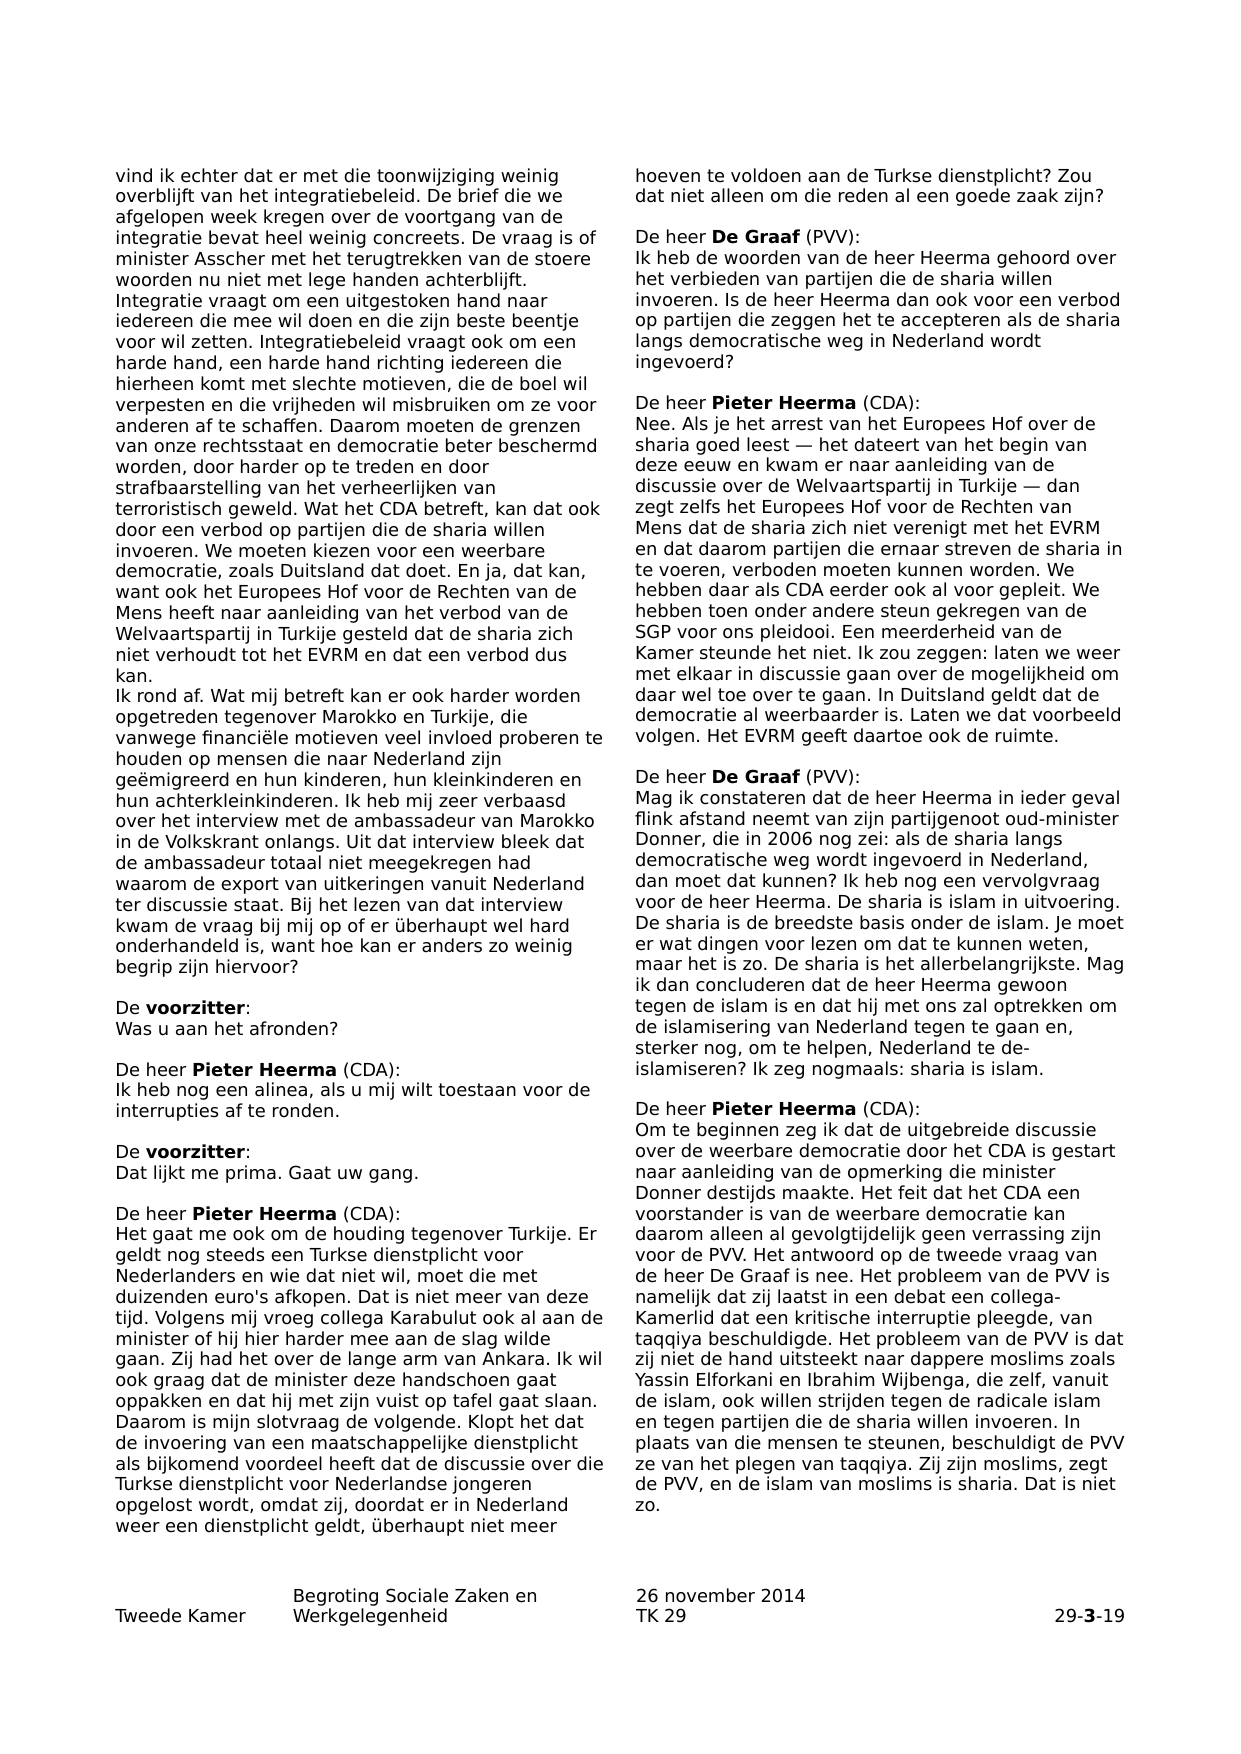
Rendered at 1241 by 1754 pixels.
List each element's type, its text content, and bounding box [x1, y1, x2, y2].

text Nee. Als je het arrest van het Europees Hof over de sharia goed leest — het dateert van het begin van deze eeuw en kwam er naar aanleiding van de discussie over de Welvaartspartij in Turkije — dan zegt zelfs het Europees Hof voor de Rechten van Mens dat de sharia zich niet verenigt met het EVRM en dat daarom partijen die ernaar streven de sharia in te voeren, verboden moeten kunnen worden. We hebben daar als CDA eerder ook al voor gepleit. We hebben toen onder andere steun gekregen van de SGP voor ons pleidooi. Een meerderheid van de Kamer steunde het niet. Ik zou zeggen: laten we weer met elkaar in discussie gaan over de mogelijkheid om daar wel toe over te gaan. In Duitsland geldt dat de democratie al weerbaarder is. Laten we dat voorbeeld volgen. Het EVRM geeft daartoe ook de ruimte. [635, 413, 1125, 747]
text De voorzitter: [115, 1142, 605, 1162]
text De voorzitter: [115, 998, 605, 1018]
text De heer Pieter Heerma (CDA): [635, 393, 1125, 413]
text vind ik echter dat er met die toonwijziging weinig overblijft van het integratiebeleid. De brief die we afgelopen week kregen over de voortgang van de integratie bevat heel weinig concreets. De vraag is of minister Asscher met het terugtrekken van de stoere woorden nu niet met lege handen achterblijft. Integratie vraagt om een uitgestoken hand naar iedereen die mee wil doen en die zijn beste beentje voor wil zetten. Integratiebeleid vraagt ook om een harde hand, een harde hand richting iedereen die hierheen komt met slechte motieven, die de boel wil verpesten en die vrijheden wil misbruiken om ze voor anderen af te schaffen. Daarom moeten de grenzen van onze rechtsstaat en democratie beter beschermd worden, door harder op te treden en door strafbaarstelling van het verheerlijken van terroristisch geweld. Wat het CDA betreft, kan dat ook door een verbod op partijen die de sharia willen invoeren. We moeten kiezen voor een weerbare democratie, zoals Duitsland dat doet. En ja, dat kan, want ook het Europees Hof voor de Rechten van de Mens heeft naar aanleiding van het verbod van de Welvaartspartij in Turkije gesteld dat de sharia zich niet verhoudt tot het EVRM en dat een verbod dus kan. [115, 165, 605, 686]
text De heer Pieter Heerma (CDA): [115, 1059, 605, 1080]
text hoeven te voldoen aan de Turkse dienstplicht? Zou dat niet alleen om die reden al een goede zaak zijn? [635, 165, 1125, 207]
text Het gaat me ook om de houding tegenover Turkije. Er geldt nog steeds een Turkse dienstplicht voor Nederlanders en wie dat niet wil, moet die met duizenden euro's afkopen. Dat is niet meer van deze tijd. Volgens mij vroeg collega Karabulut ook al aan de minister of hij hier harder mee aan de slag wilde gaan. Zij had het over de lange arm van Ankara. Ik wil ook graag dat de minister deze handschoen gaat oppakken en dat hij met zijn vuist op tafel gaat slaan. Daarom is mijn slotvraag de volgende. Klopt het dat de invoering van een maatschappelijke dienstplicht als bijkomend voordeel heeft dat de discussie over die Turkse dienstplicht voor Nederlandse jongeren opgelost wordt, omdat zij, doordat er in Nederland weer een dienstplicht geldt, überhaupt niet meer [115, 1224, 605, 1537]
text Om te beginnen zeg ik dat de uitgebreide discussie over de weerbare democratie door het CDA is gestart naar aanleiding van de opmerking die minister Donner destijds maakte. Het feit dat het CDA een voorstander is van de weerbare democratie kan daarom alleen al gevolgtijdelijk geen verrassing zijn voor de PVV. Het antwoord op de tweede vraag van de heer De Graaf is nee. Het probleem van de PVV is namelijk dat zij laatst in een debat een collega-Kamerlid dat een kritische interruptie pleegde, van taqqiya beschuldigde. Het probleem van de PVV is dat zij niet de hand uitsteekt naar dappere moslims zoals Yassin Elforkani en Ibrahim Wijbenga, die zelf, vanuit de islam, ook willen strijden tegen de radicale islam en tegen partijen die de sharia willen invoeren. In plaats van die mensen te steunen, beschuldigt de PVV ze van het plegen van taqqiya. Zij zijn moslims, zegt de PVV, en de islam van moslims is sharia. Dat is niet zo. [635, 1120, 1125, 1516]
text Ik heb de woorden van de heer Heerma gehoord over het verbieden van partijen die de sharia willen invoeren. Is de heer Heerma dan ook voor een verbod op partijen die zeggen het te accepteren als de sharia langs democratische weg in Nederland wordt ingevoerd? [635, 248, 1125, 373]
text Was u aan het afronden? [115, 1018, 605, 1039]
text De heer De Graaf (PVV): [635, 227, 1125, 248]
text Mag ik constateren dat de heer Heerma in ieder geval flink afstand neemt van zijn partijgenoot oud-minister Donner, die in 2006 nog zei: als de sharia langs democratische weg wordt ingevoerd in Nederland, dan moet dat kunnen? Ik heb nog een vervolgvraag voor de heer Heerma. De sharia is islam in uitvoering. De sharia is de breedste basis onder de islam. Je moet er wat dingen voor lezen om dat te kunnen weten, maar het is zo. De sharia is het allerbelangrijkste. Mag ik dan concluderen dat de heer Heerma gewoon tegen de islam is en dat hij met ons zal optrekken om de islamisering van Nederland tegen te gaan en, sterker nog, om te helpen, Nederland te de-islamiseren? Ik zeg nogmaals: sharia is islam. [635, 787, 1125, 1079]
text De heer Pieter Heerma (CDA): [115, 1203, 605, 1224]
text Ik rond af. Wat mij betreft kan er ook harder worden opgetreden tegenover Marokko en Turkije, die vanwege financiële motieven veel invloed proberen te houden op mensen die naar Nederland zijn geëmigreerd en hun kinderen, hun kleinkinderen en hun achterkleinkinderen. Ik heb mij zeer verbaasd over het interview met de ambassadeur van Marokko in de Volkskrant onlangs. Uit dat interview bleek dat de ambassadeur totaal niet meegekregen had waarom de export van uitkeringen vanuit Nederland ter discussie staat. Bij het lezen van dat interview kwam de vraag bij mij op of er überhaupt wel hard onderhandeld is, want hoe kan er anders zo weinig begrip zijn hiervoor? [115, 686, 605, 978]
text Ik heb nog een alinea, als u mij wilt toestaan voor de interrupties af te ronden. [115, 1080, 605, 1122]
text Dat lijkt me prima. Gaat uw gang. [115, 1162, 605, 1183]
text De heer Pieter Heerma (CDA): [635, 1099, 1125, 1120]
text De heer De Graaf (PVV): [635, 767, 1125, 787]
